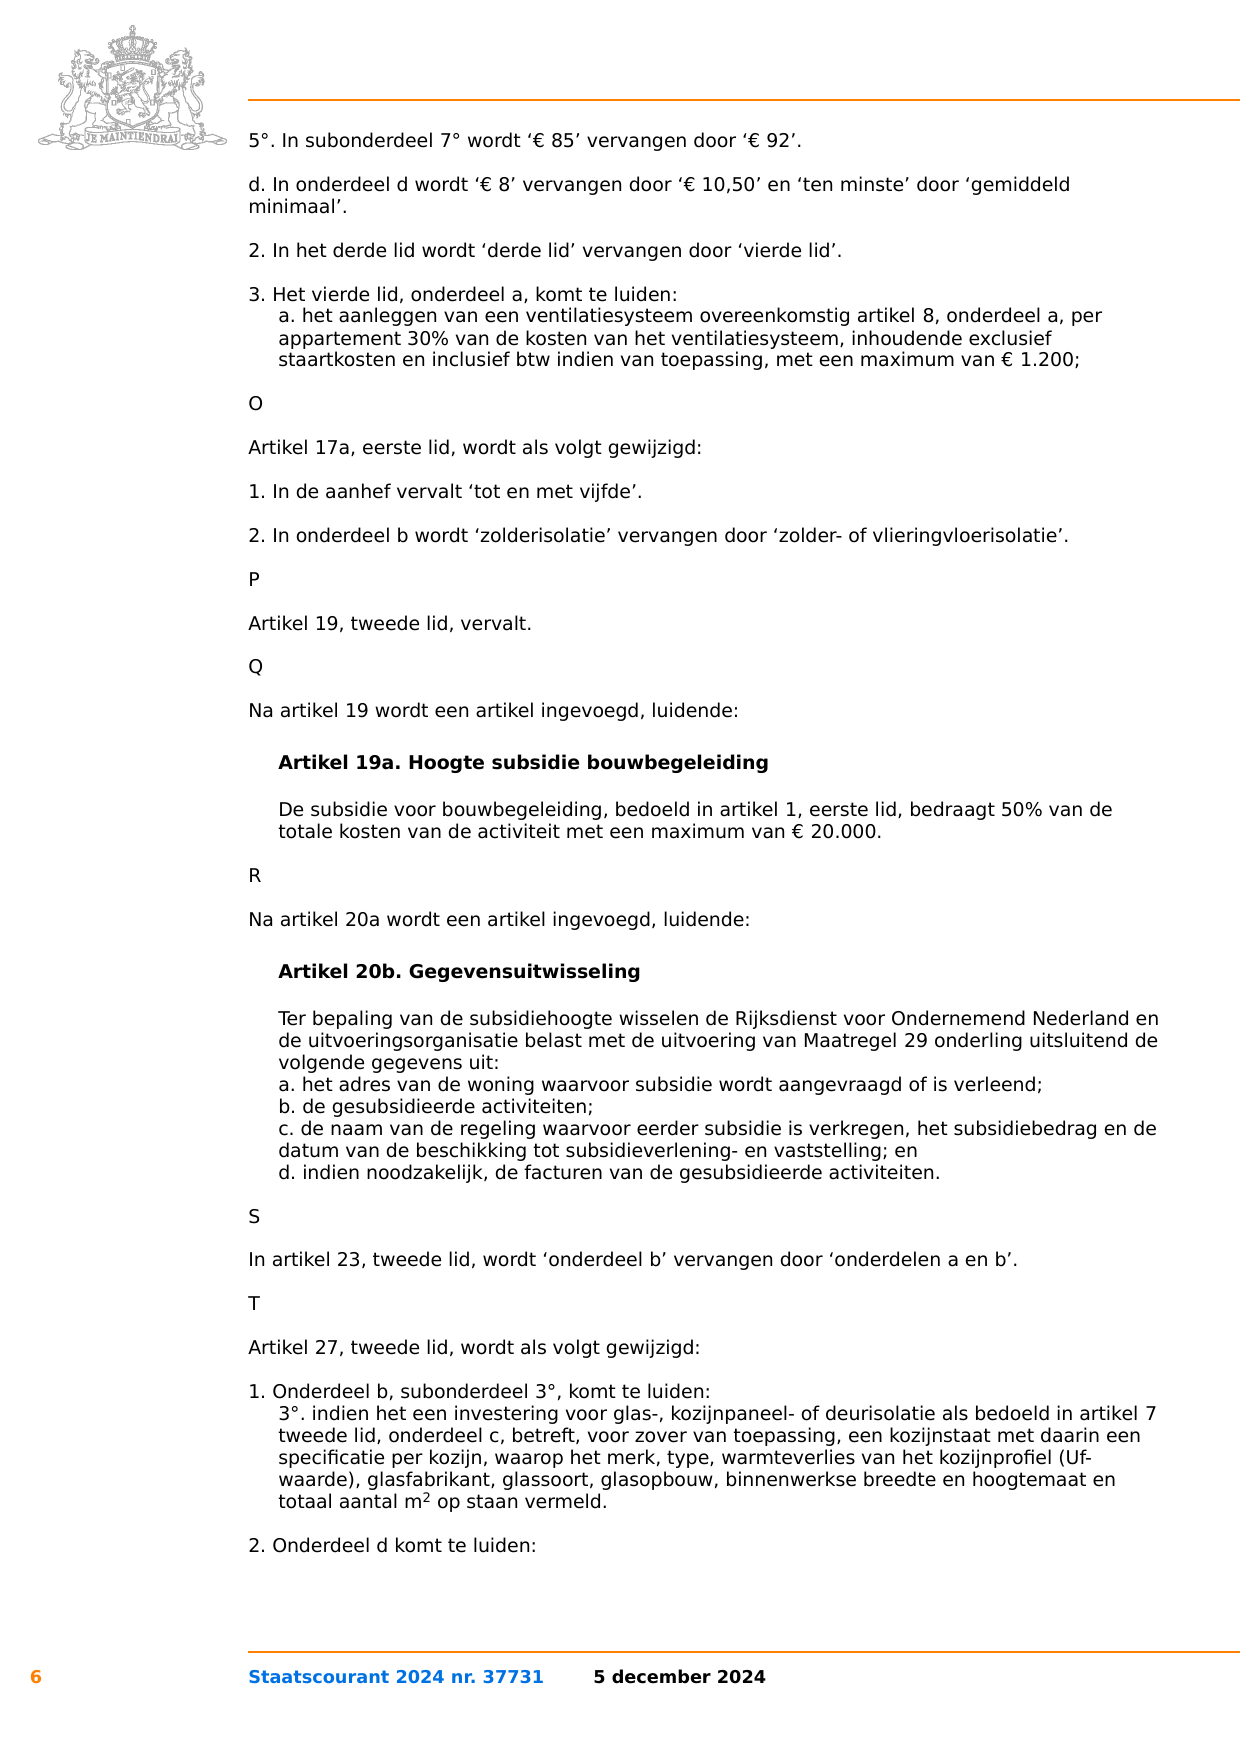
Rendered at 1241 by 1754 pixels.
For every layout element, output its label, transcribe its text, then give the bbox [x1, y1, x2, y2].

text Q [248, 656, 1163, 678]
text O [248, 393, 1163, 415]
text Na artikel 19 wordt een artikel ingevoegd, luidende: [248, 700, 1163, 722]
text Artikel 19, tweede lid, vervalt. [248, 612, 1163, 634]
text 2. In onderdeel b wordt ‘zolderisolatie’ vervangen door ‘zolder- of vlieringvloerisolatie’. [248, 525, 1163, 547]
text a. het adres van de woning waarvoor subsidie wordt aangevraagd of is verleend; [278, 1074, 1163, 1096]
text Artikel 27, tweede lid, wordt als volgt gewijzigd: [248, 1337, 1163, 1359]
text 3°. indien het een investering voor glas-, kozijnpaneel- of deurisolatie als bedoeld in artikel 7 tweede lid, onderdeel c, betreft, voor zover van toepassing, een kozijnstaat met daarin een specificatie per kozijn, waarop het merk, type, warmteverlies van het kozijnprofiel (Uf-waarde), glasfabrikant, glassoort, glasopbouw, binnenwerkse breedte en hoogtemaat en totaal aantal m2 op staan vermeld. [278, 1403, 1163, 1513]
text 2. In het derde lid wordt ‘derde lid’ vervangen door ‘vierde lid’. [248, 239, 1163, 262]
text 1. In de aanhef vervalt ‘tot en met vijfde’. [248, 481, 1163, 503]
text R [248, 865, 1163, 887]
text T [248, 1293, 1163, 1315]
text 5°. In subonderdeel 7° wordt ‘€ 85’ vervangen door ‘€ 92’. [248, 130, 1163, 152]
text a. het aanleggen van een ventilatiesysteem overeenkomstig artikel 8, onderdeel a, per appartement 30% van de kosten van het ventilatiesysteem, inhoudende exclusief staartkosten en inclusief btw indien van toepassing, met een maximum van € 1.200; [278, 305, 1163, 371]
text 1. Onderdeel b, subonderdeel 3°, komt te luiden: [248, 1381, 1163, 1403]
text De subsidie voor bouwbegeleiding, bedoeld in artikel 1, eerste lid, bedraagt 50% van de totale kosten van de activiteit met een maximum van € 20.000. [278, 799, 1163, 843]
text 2. Onderdeel d komt te luiden: [248, 1535, 1163, 1557]
text In artikel 23, tweede lid, wordt ‘onderdeel b’ vervangen door ‘onderdelen a en b’. [248, 1249, 1163, 1271]
text Ter bepaling van de subsidiehoogte wisselen de Rijksdienst voor Ondernemend Nederland en de uitvoeringsorganisatie belast met de uitvoering van Maatregel 29 onderling uitsluitend de volgende gegevens uit: [278, 1008, 1163, 1074]
picture [38, 25, 227, 150]
text d. In onderdeel d wordt ‘€ 8’ vervangen door ‘€ 10,50’ en ‘ten minste’ door ‘gemiddeld minimaal’. [248, 174, 1163, 218]
text Artikel 17a, eerste lid, wordt als volgt gewijzigd: [248, 437, 1163, 459]
text c. de naam van de regeling waarvoor eerder subsidie is verkregen, het subsidiebedrag en de datum van de beschikking tot subsidieverlening- en vaststelling; en [278, 1118, 1163, 1162]
subtitle Artikel 20b. Gegevensuitwisseling [278, 961, 1163, 983]
subtitle Artikel 19a. Hoogte subsidie bouwbegeleiding [278, 752, 1163, 774]
text b. de gesubsidieerde activiteiten; [278, 1096, 1163, 1118]
text Na artikel 20a wordt een artikel ingevoegd, luidende: [248, 909, 1163, 931]
text 3. Het vierde lid, onderdeel a, komt te luiden: [248, 283, 1163, 305]
text S [248, 1206, 1163, 1227]
text P [248, 569, 1163, 591]
text d. indien noodzakelijk, de facturen van de gesubsidieerde activiteiten. [278, 1162, 1163, 1184]
